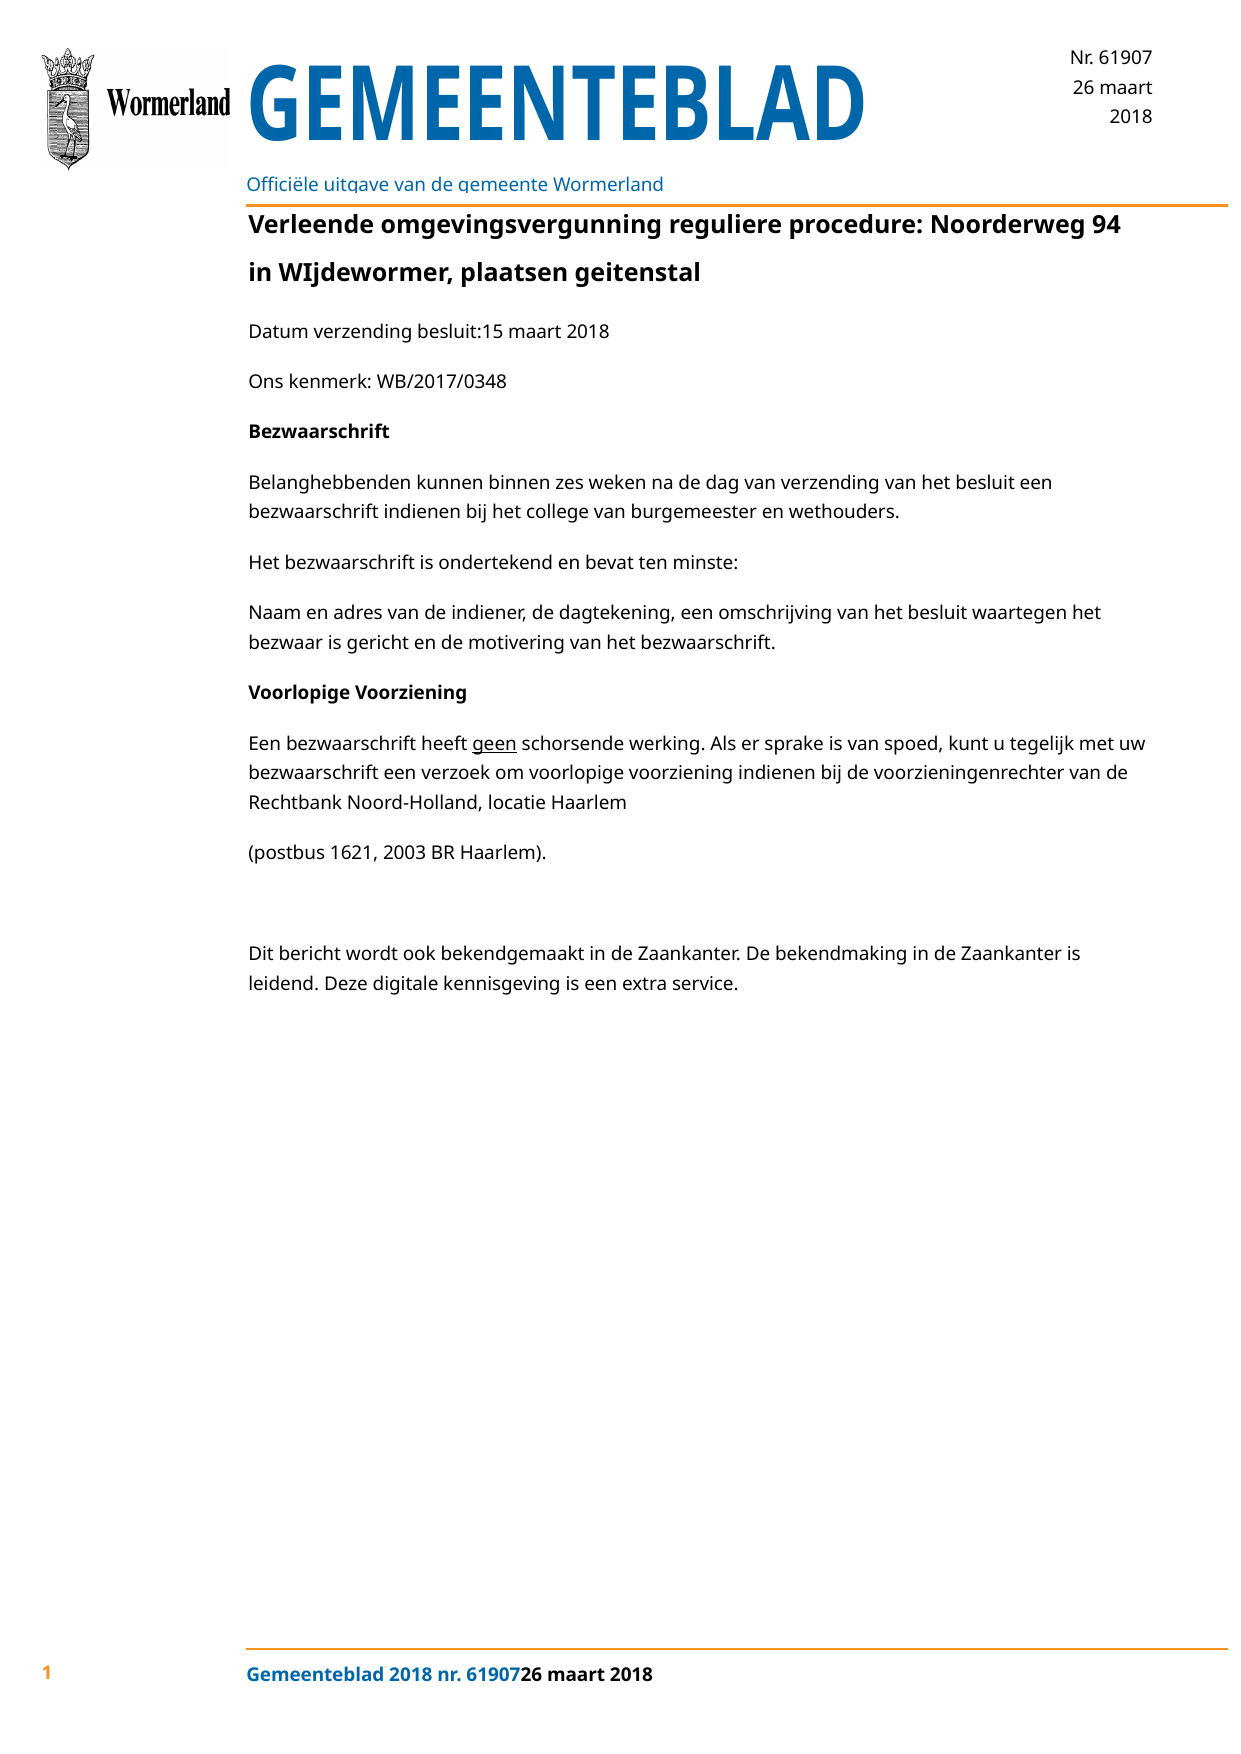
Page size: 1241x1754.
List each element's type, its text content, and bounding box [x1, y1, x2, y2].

text Naam en adres van de indiener, de dagtekening, een omschrijving van het besluit waartegen het bezwaar is gericht en de motivering van het bezwaarschrift. [248, 599, 1152, 655]
text Het bezwaarschrift is ondertekend en bevat ten minste: [248, 549, 1152, 575]
text Belanghebbenden kunnen binnen zes weken na de dag van verzending van het besluit een bezwaarschrift indienen bij het college van burgemeester en wethouders. [248, 469, 1152, 524]
text (postbus 1621, 2003 BR Haarlem). [248, 839, 1152, 865]
text Ons kenmerk: WB/2017/0348 [248, 368, 1152, 394]
text Bezwaarschrift [248, 419, 1152, 444]
text Verleende omgevingsvergunning reguliere procedure: Noorderweg 94 in WIjdewormer, plaatsen geitenstal [248, 207, 1152, 288]
text Een bezwaarschrift heeft geen schorsende werking. Als er sprake is van spoed, kunt u tegelijk met uw bezwaarschrift een verzoek om voorlopige voorziening indienen bij de voorzieningenrechter van de Rechtbank Noord-Holland, locatie Haarlem [248, 730, 1152, 815]
text Dit bericht wordt ook bekendgemaakt in de Zaankanter. De bekendmaking in de Zaankanter is leidend. Deze digitale kennisgeving is een extra service. [248, 940, 1152, 996]
text Datum verzending besluit:15 maart 2018 [248, 318, 1152, 344]
text Voorlopige Voorziening [248, 679, 1152, 705]
picture [41, 47, 231, 172]
